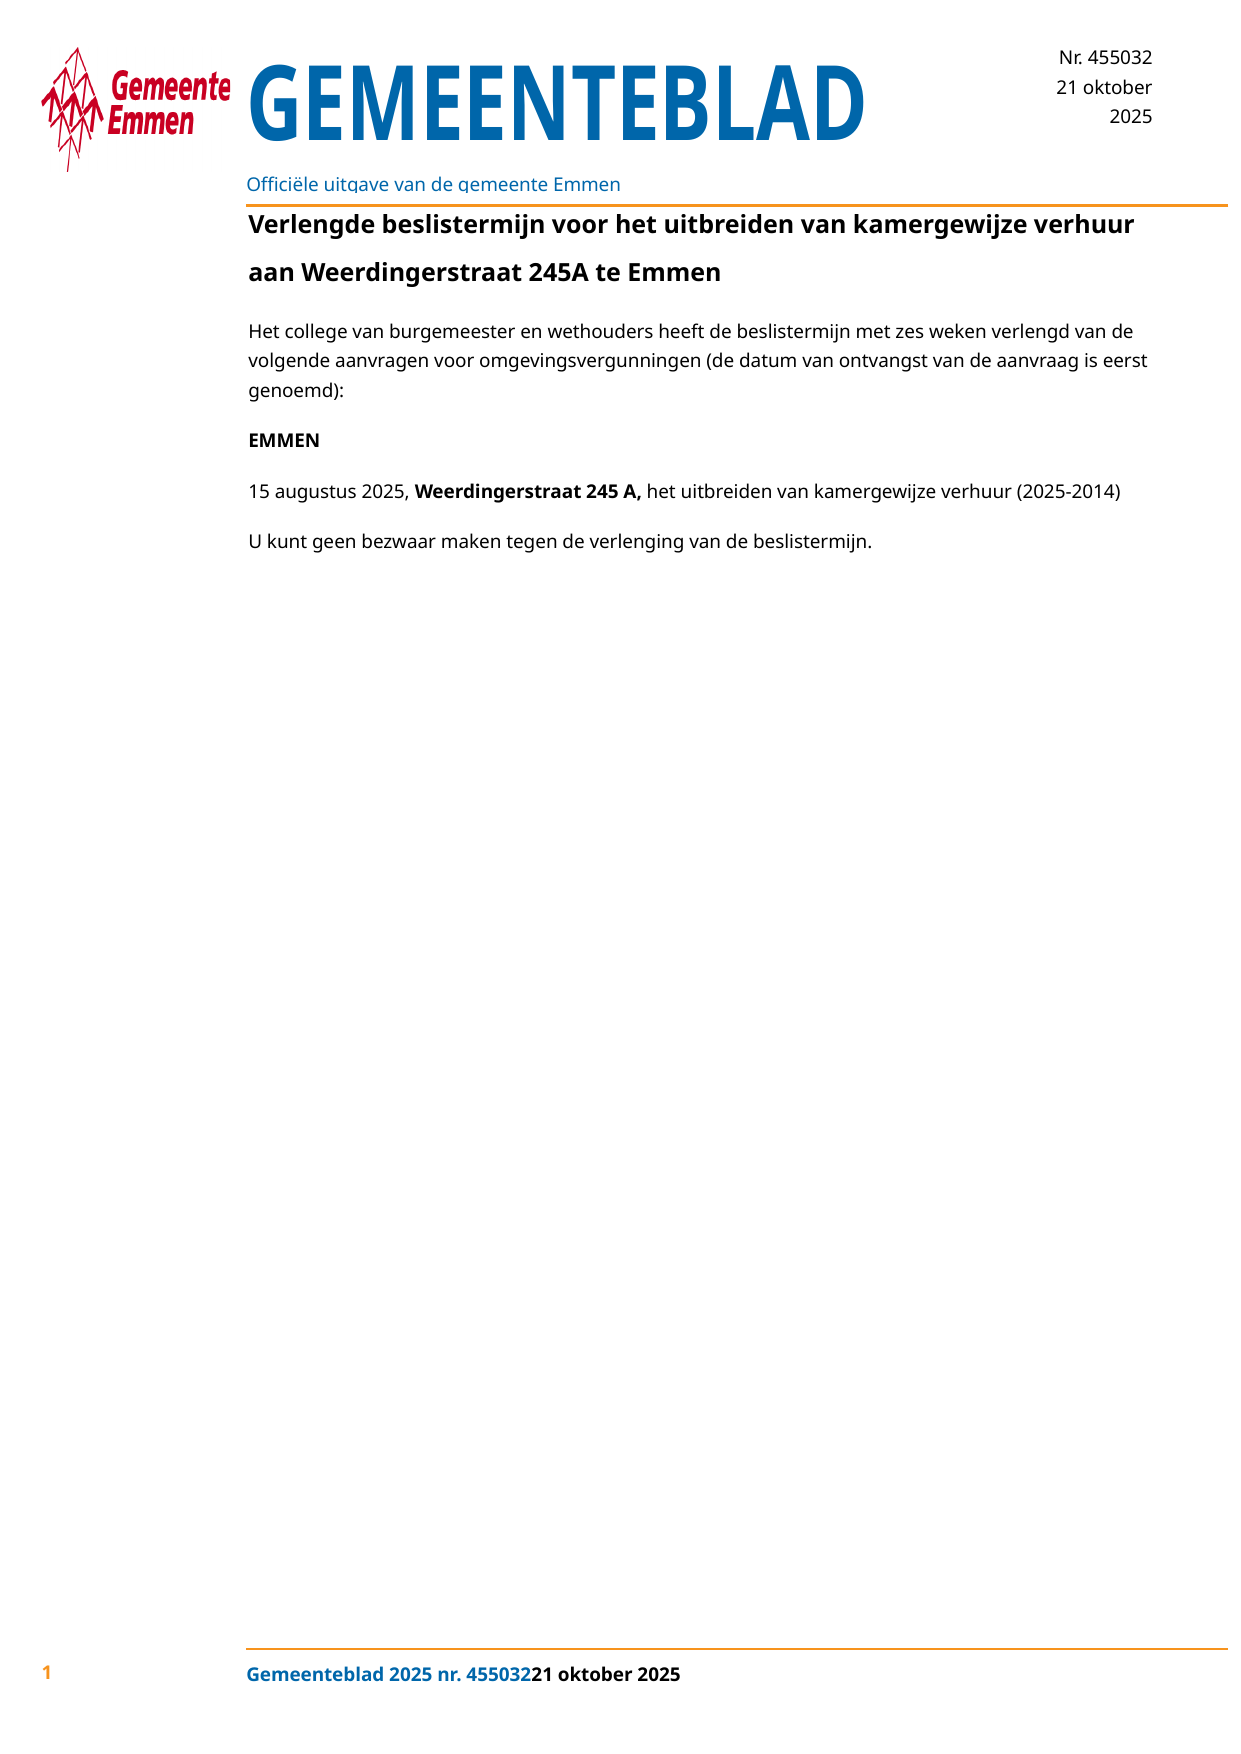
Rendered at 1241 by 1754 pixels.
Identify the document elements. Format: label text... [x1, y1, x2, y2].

text Het college van burgemeester en wethouders heeft de beslistermijn met zes weken verlengd van de volgende aanvragen voor omgevingsvergunningen (de datum van ontvangst van de aanvraag is eerst genoemd): [248, 318, 1152, 403]
text U kunt geen bezwaar maken tegen de verlenging van de beslistermijn. [248, 528, 1152, 554]
text Verlengde beslistermijn voor het uitbreiden van kamergewijze verhuur aan Weerdingerstraat 245A te Emmen [248, 207, 1152, 288]
text 15 augustus 2025, Weerdingerstraat 245 A, het uitbreiden van kamergewijze verhuur (2025-2014) [248, 478, 1152, 504]
picture [41, 47, 231, 172]
text EMMEN [248, 427, 1152, 453]
